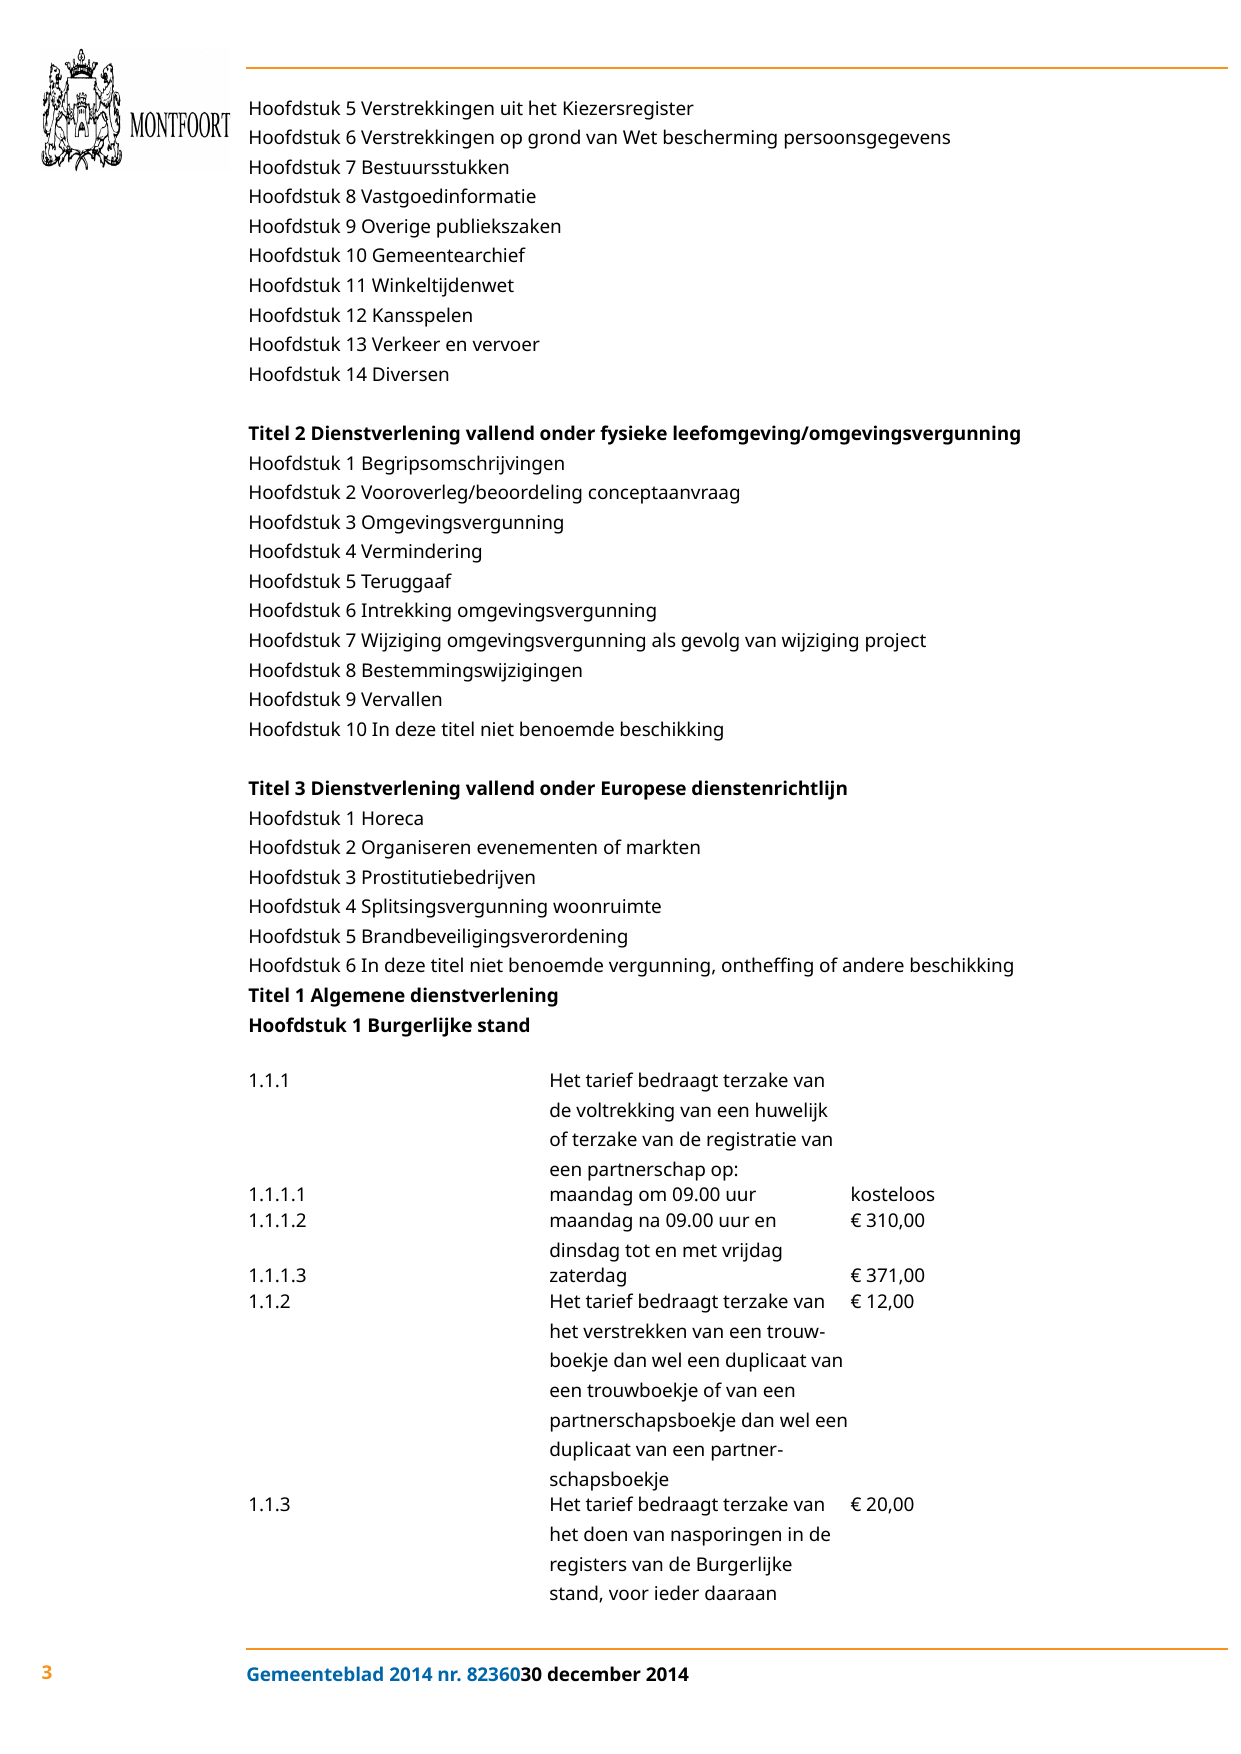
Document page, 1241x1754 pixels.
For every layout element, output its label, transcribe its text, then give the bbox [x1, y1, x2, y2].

table_cell 1.1.2 [248, 1289, 549, 1492]
text Hoofdstuk 3 Prostitutiebedrijven [248, 864, 1152, 890]
text Hoofdstuk 13 Verkeer en vervoer [248, 331, 1152, 357]
text Hoofdstuk 1 Horeca [248, 805, 1152, 831]
text Hoofdstuk 12 Kansspelen [248, 302, 1152, 328]
text Hoofdstuk 14 Diversen [248, 361, 1152, 387]
text Hoofdstuk 7 Bestuursstukken [248, 154, 1152, 180]
text Hoofdstuk 10 Gemeentearchief [248, 243, 1152, 268]
table_cell € 20,00 [850, 1492, 1152, 1606]
text Hoofdstuk 9 Vervallen [248, 686, 1152, 712]
text Hoofdstuk 5 Teruggaaf [248, 568, 1152, 594]
table_header 1.1.1 [248, 1067, 549, 1182]
text Hoofdstuk 6 Intrekking omgevingsvergunning [248, 598, 1152, 623]
text Hoofdstuk 3 Omgevingsvergunning [248, 509, 1152, 535]
text Hoofdstuk 2 Organiseren evenementen of markten [248, 834, 1152, 860]
table_header [850, 1067, 1152, 1182]
table_cell € 310,00 [850, 1208, 1152, 1263]
text Titel 3 Dienstverlening vallend onder Europese dienstenrichtlijn [248, 775, 1152, 801]
table_cell zaterdag [549, 1263, 850, 1288]
table_cell maandag om 09.00 uur [549, 1182, 850, 1207]
text Titel 2 Dienstverlening vallend onder fysieke leefomgeving/omgevingsvergunning [248, 420, 1152, 446]
table_cell € 371,00 [850, 1263, 1152, 1288]
text Hoofdstuk 8 Bestemmingswijzigingen [248, 657, 1152, 683]
text Hoofdstuk 5 Brandbeveiligingsverordening [248, 923, 1152, 949]
text Hoofdstuk 10 In deze titel niet benoemde beschikking [248, 716, 1152, 742]
text Hoofdstuk 6 In deze titel niet benoemde vergunning, ontheffing of andere beschikking [248, 953, 1152, 978]
text Hoofdstuk 9 Overige publiekszaken [248, 213, 1152, 239]
table_cell Het tarief bedraagt terzake van het verstrekken van een trouw­boekje dan wel een duplicaat van een trouwboekje of van een partnerschapsboekje dan wel een duplicaat van een partner­schapsboekje [549, 1289, 850, 1492]
text Hoofdstuk 1 Begripsomschrijvingen [248, 450, 1152, 476]
text Titel 1 Algemene dienstverlening [248, 982, 1152, 1008]
table_cell maandag na 09.00 uur en dinsdag tot en met vrijdag [549, 1208, 850, 1263]
text Hoofdstuk 2 Vooroverleg/beoordeling conceptaanvraag [248, 479, 1152, 505]
table_cell € 12,00 [850, 1289, 1152, 1492]
text Hoofdstuk 6 Verstrekkingen op grond van Wet bescherming persoonsgegevens [248, 124, 1152, 150]
text Hoofdstuk 1 Burgerlijke stand [248, 1012, 1152, 1038]
text Hoofdstuk 8 Vastgoedinformatie [248, 183, 1152, 209]
text Hoofdstuk 4 Splitsingsvergunning woonruimte [248, 893, 1152, 919]
text Hoofdstuk 4 Vermindering [248, 538, 1152, 564]
table_cell 1.1.3 [248, 1492, 549, 1606]
picture [41, 47, 231, 172]
table_cell 1.1.1.2 [248, 1208, 549, 1263]
table_cell kosteloos [850, 1182, 1152, 1207]
text Hoofdstuk 5 Verstrekkingen uit het Kiezersregister [248, 95, 1152, 121]
table_cell Het tarief bedraagt terzake van het doen van nasporingen in de registers van de Burgerlijke stand, voor ieder daaraan [549, 1492, 850, 1606]
text Hoofdstuk 11 Winkeltijdenwet [248, 272, 1152, 298]
table_header Het tarief bedraagt terzake van de voltrekking van een huwelijk of terzake van de registratie van een partnerschap op: [549, 1067, 850, 1182]
text Hoofdstuk 7 Wijziging omgevingsvergunning als gevolg van wijziging project [248, 627, 1152, 653]
table_cell 1.1.1.1 [248, 1182, 549, 1207]
table_cell 1.1.1.3 [248, 1263, 549, 1288]
